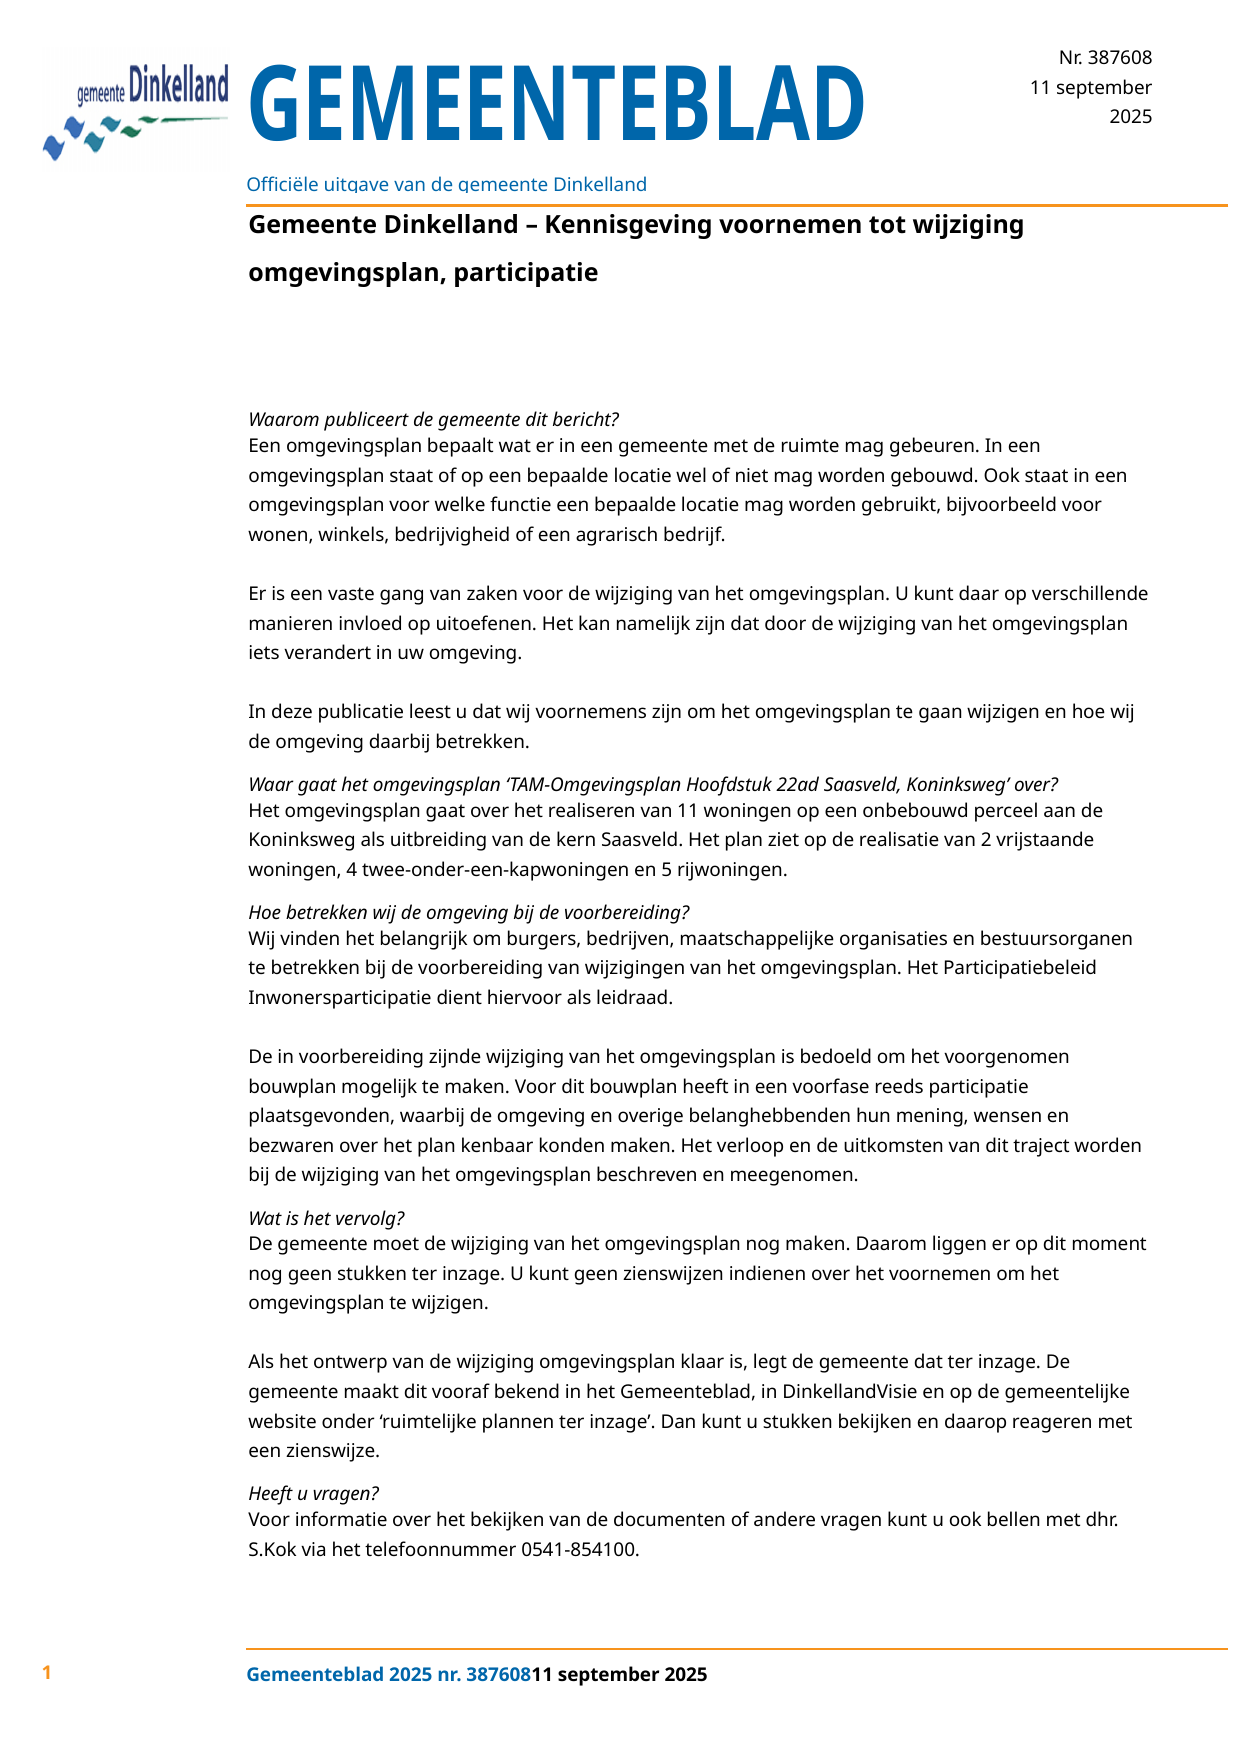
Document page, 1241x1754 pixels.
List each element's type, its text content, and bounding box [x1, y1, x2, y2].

text De gemeente moet de wijziging van het omgevingsplan nog maken. Daarom liggen er op dit moment nog geen stukken ter inzage. U kunt geen zienswijzen indienen over het voornemen om het omgevingsplan te wijzigen. [248, 1230, 1152, 1315]
text Waarom publiceert de gemeente dit bericht? [248, 406, 1152, 432]
text Wat is het vervolg? [248, 1205, 1152, 1230]
text In deze publicatie leest u dat wij voornemens zijn om het omgevingsplan te gaan wijzigen en hoe wij de omgeving daarbij betrekken. [248, 698, 1152, 754]
text Gemeente Dinkelland – Kennisgeving voornemen tot wijziging omgevingsplan, participatie [248, 207, 1152, 288]
text Wij vinden het belangrijk om burgers, bedrijven, maatschappelijke organisaties en bestuursorganen te betrekken bij de voorbereiding van wijzigingen van het omgevingsplan. Het Participatiebeleid Inwonersparticipatie dient hiervoor als leidraad. [248, 925, 1152, 1010]
text Hoe betrekken wij de omgeving bij de voorbereiding? [248, 899, 1152, 925]
text Voor informatie over het bekijken van de documenten of andere vragen kunt u ook bellen met dhr. S.Kok via het telefoonnummer 0541-854100. [248, 1506, 1152, 1562]
text Als het ontwerp van de wijziging omgevingsplan klaar is, legt de gemeente dat ter inzage. De gemeente maakt dit vooraf bekend in het Gemeenteblad, in DinkellandVisie en op de gemeentelijke website onder ‘ruimtelijke plannen ter inzage’. Dan kunt u stukken bekijken en daarop reageren met een zienswijze. [248, 1349, 1152, 1463]
text Het omgevingsplan gaat over het realiseren van 11 woningen op een onbebouwd perceel aan de Koninksweg als uitbreiding van de kern Saasveld. Het plan ziet op de realisatie van 2 vrijstaande woningen, 4 twee-onder-een-kapwoningen en 5 rijwoningen. [248, 797, 1152, 882]
text Waar gaat het omgevingsplan ‘TAM-Omgevingsplan Hoofdstuk 22ad Saasveld, Koninksweg’ over? [248, 771, 1152, 797]
text Een omgevingsplan bepaalt wat er in een gemeente met de ruimte mag gebeuren. In een omgevingsplan staat of op een bepaalde locatie wel of niet mag worden gebouwd. Ook staat in een omgevingsplan voor welke functie een bepaalde locatie mag worden gebruikt, bijvoorbeeld voor wonen, winkels, bedrijvigheid of een agrarisch bedrijf. [248, 432, 1152, 547]
text Er is een vaste gang van zaken voor de wijziging van het omgevingsplan. U kunt daar op verschillende manieren invloed op uitoefenen. Het kan namelijk zijn dat door de wijziging van het omgevingsplan iets verandert in uw omgeving. [248, 580, 1152, 665]
text Heeft u vragen? [248, 1481, 1152, 1506]
picture [41, 47, 231, 172]
text De in voorbereiding zijnde wijziging van het omgevingsplan is bedoeld om het voorgenomen bouwplan mogelijk te maken. Voor dit bouwplan heeft in een voorfase reeds participatie plaatsgevonden, waarbij de omgeving en overige belanghebbenden hun mening, wensen en bezwaren over het plan kenbaar konden maken. Het verloop en de uitkomsten van dit traject worden bij de wijziging van het omgevingsplan beschreven en meegenomen. [248, 1043, 1152, 1187]
